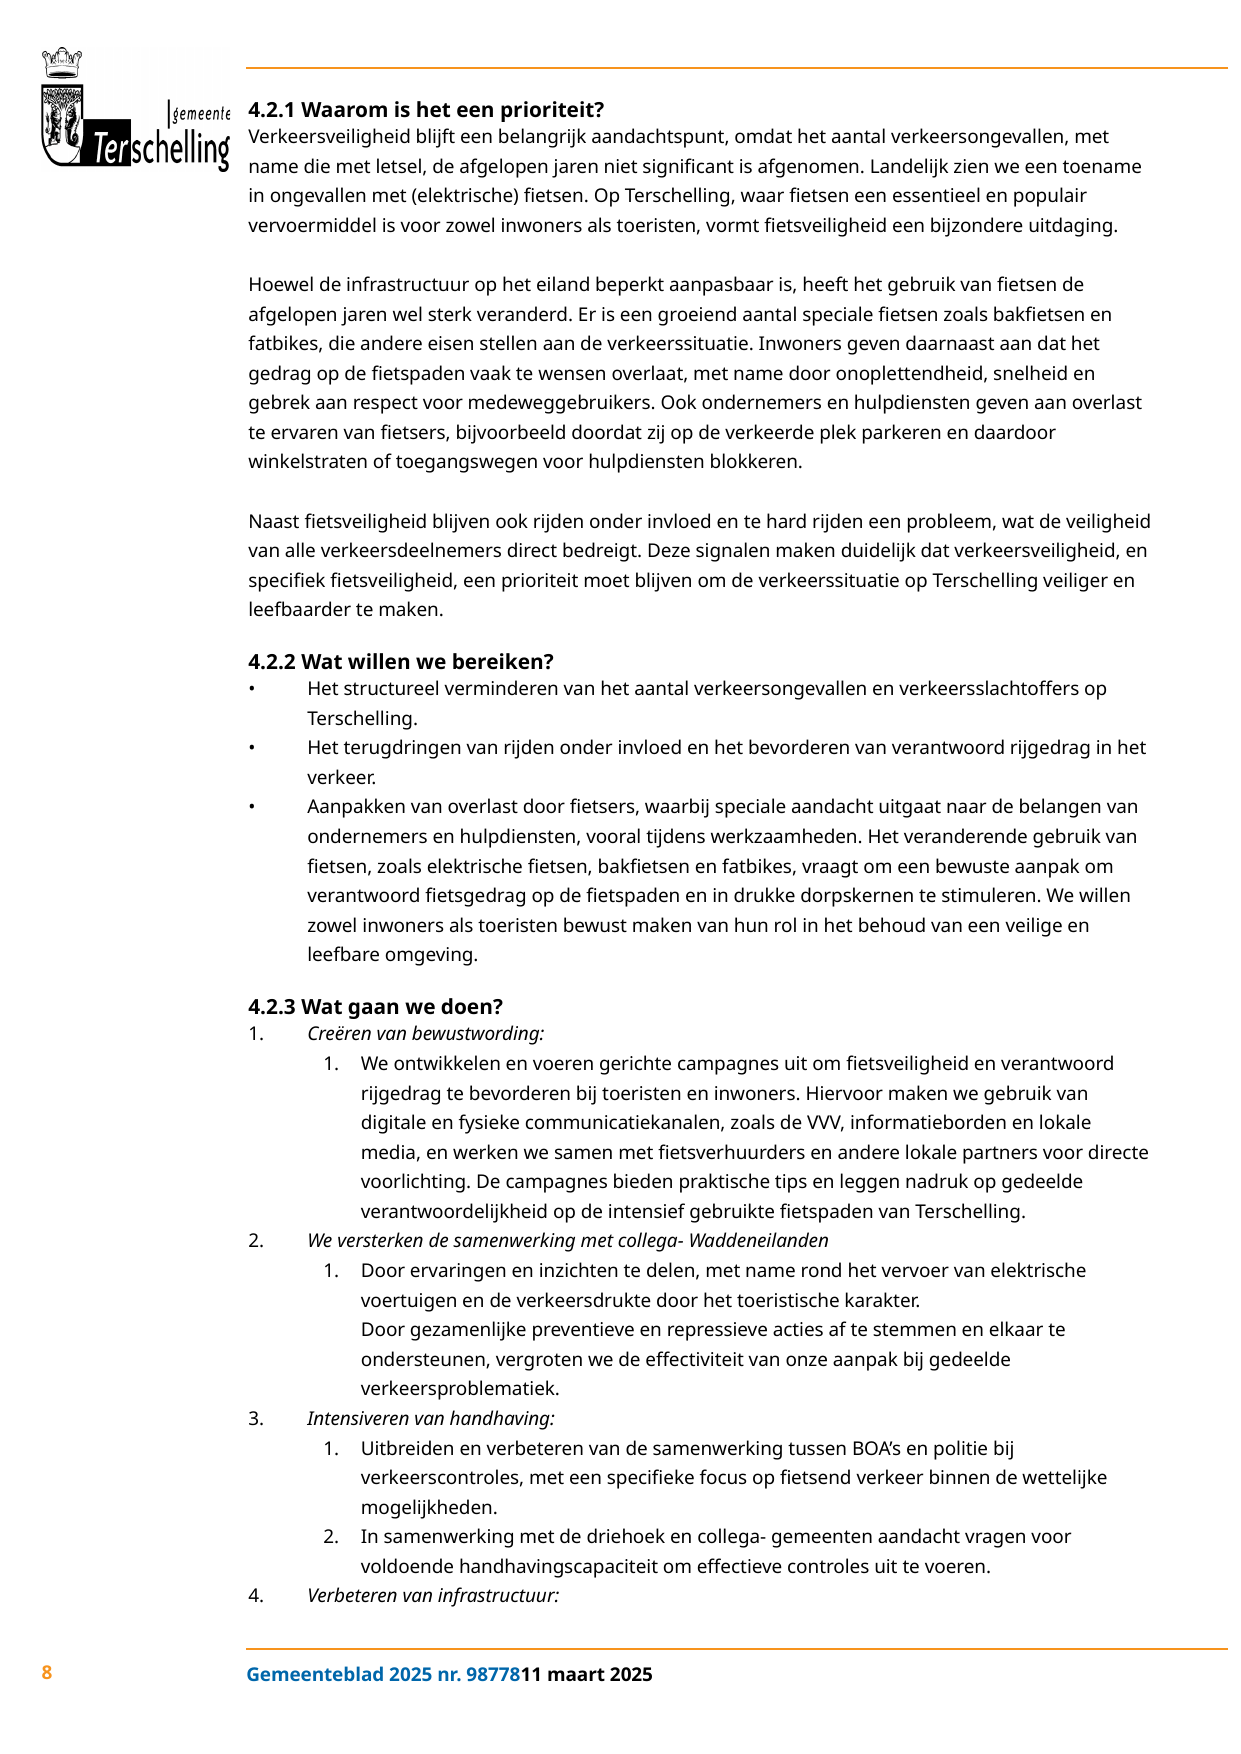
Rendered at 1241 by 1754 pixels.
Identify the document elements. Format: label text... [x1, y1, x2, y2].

list Creëren van bewustwording: [248, 1021, 1152, 1046]
list Door gezamenlijke preventieve en repressieve acties af te stemmen en elkaar te ondersteunen, vergroten we de effectiviteit van onze aanpak bij gedeelde verkeersproblematiek. [323, 1316, 1152, 1401]
picture [41, 47, 231, 172]
text 4.2.1 Waarom is het een prioriteit? [248, 95, 1152, 123]
list Aanpakken van overlast door fietsers, waarbij speciale aandacht uitgaat naar de belangen van ondernemers en hulpdiensten, vooral tijdens werkzaamheden. Het veranderende gebruik van fietsen, zoals elektrische fietsen, bakfietsen en fatbikes, vraagt om een bewuste aanpak om verantwoord fietsgedrag op de fietspaden en in drukke dorpskernen te stimuleren. We willen zowel inwoners als toeristen bewust maken van hun rol in het behoud van een veilige en leefbare omgeving. [248, 794, 1152, 967]
text Hoewel de infrastructuur op het eiland beperkt aanpasbaar is, heeft het gebruik van fietsen de afgelopen jaren wel sterk veranderd. Er is een groeiend aantal speciale fietsen zoals bakfietsen en fatbikes, die andere eisen stellen aan de verkeerssituatie. Inwoners geven daarnaast aan dat het gedrag op de fietspaden vaak te wensen overlaat, met name door onoplettendheid, snelheid en gebrek aan respect voor medeweggebruikers. Ook ondernemers en hulpdiensten geven aan overlast te ervaren van fietsers, bijvoorbeeld doordat zij op de verkeerde plek parkeren en daardoor winkelstraten of toegangswegen voor hulpdiensten blokkeren. [248, 271, 1152, 474]
list Door ervaringen en inzichten te delen, met name rond het vervoer van elektrische voertuigen en de verkeersdrukte door het toeristische karakter. [323, 1257, 1152, 1312]
text Verkeersveiligheid blijft een belangrijk aandachtspunt, omdat het aantal verkeersongevallen, met name die met letsel, de afgelopen jaren niet significant is afgenomen. Landelijk zien we een toename in ongevallen met (elektrische) fietsen. Op Terschelling, waar fietsen een essentieel en populair vervoermiddel is voor zowel inwoners als toeristen, vormt fietsveiligheid een bijzondere uitdaging. [248, 123, 1152, 238]
text 4.2.3 Wat gaan we doen? [248, 992, 1152, 1021]
text 4.2.2 Wat willen we bereiken? [248, 647, 1152, 675]
list Verbeteren van infrastructuur: [248, 1583, 1152, 1608]
list Het terugdringen van rijden onder invloed en het bevorderen van verantwoord rijgedrag in het verkeer. [248, 734, 1152, 790]
text Naast fietsveiligheid blijven ook rijden onder invloed en te hard rijden een probleem, wat de veiligheid van alle verkeersdeelnemers direct bedreigt. Deze signalen maken duidelijk dat verkeersveiligheid, en specifiek fietsveiligheid, een prioriteit moet blijven om de verkeerssituatie op Terschelling veiliger en leefbaarder te maken. [248, 508, 1152, 622]
list Het structureel verminderen van het aantal verkeersongevallen en verkeersslachtoffers op Terschelling. [248, 675, 1152, 731]
list Uitbreiden en verbeteren van de samenwerking tussen BOA’s en politie bij verkeerscontroles, met een specifieke focus op fietsend verkeer binnen de wettelijke mogelijkheden. [323, 1435, 1152, 1519]
list We ontwikkelen en voeren gerichte campagnes uit om fietsveiligheid en verantwoord rijgedrag te bevorderen bij toeristen en inwoners. Hiervoor maken we gebruik van digitale en fysieke communicatiekanalen, zoals de VVV, informatieborden en lokale media, en werken we samen met fietsverhuurders en andere lokale partners voor directe voorlichting. De campagnes bieden praktische tips en leggen nadruk op gedeelde verantwoordelijkheid op de intensief gebruikte fietspaden van Terschelling. [323, 1050, 1152, 1224]
list We versterken de samenwerking met collega- Waddeneilanden [248, 1228, 1152, 1253]
list In samenwerking met de driehoek en collega- gemeenten aandacht vragen voor voldoende handhavingscapaciteit om effectieve controles uit te voeren. [323, 1523, 1152, 1579]
list Intensiveren van handhaving: [248, 1405, 1152, 1431]
